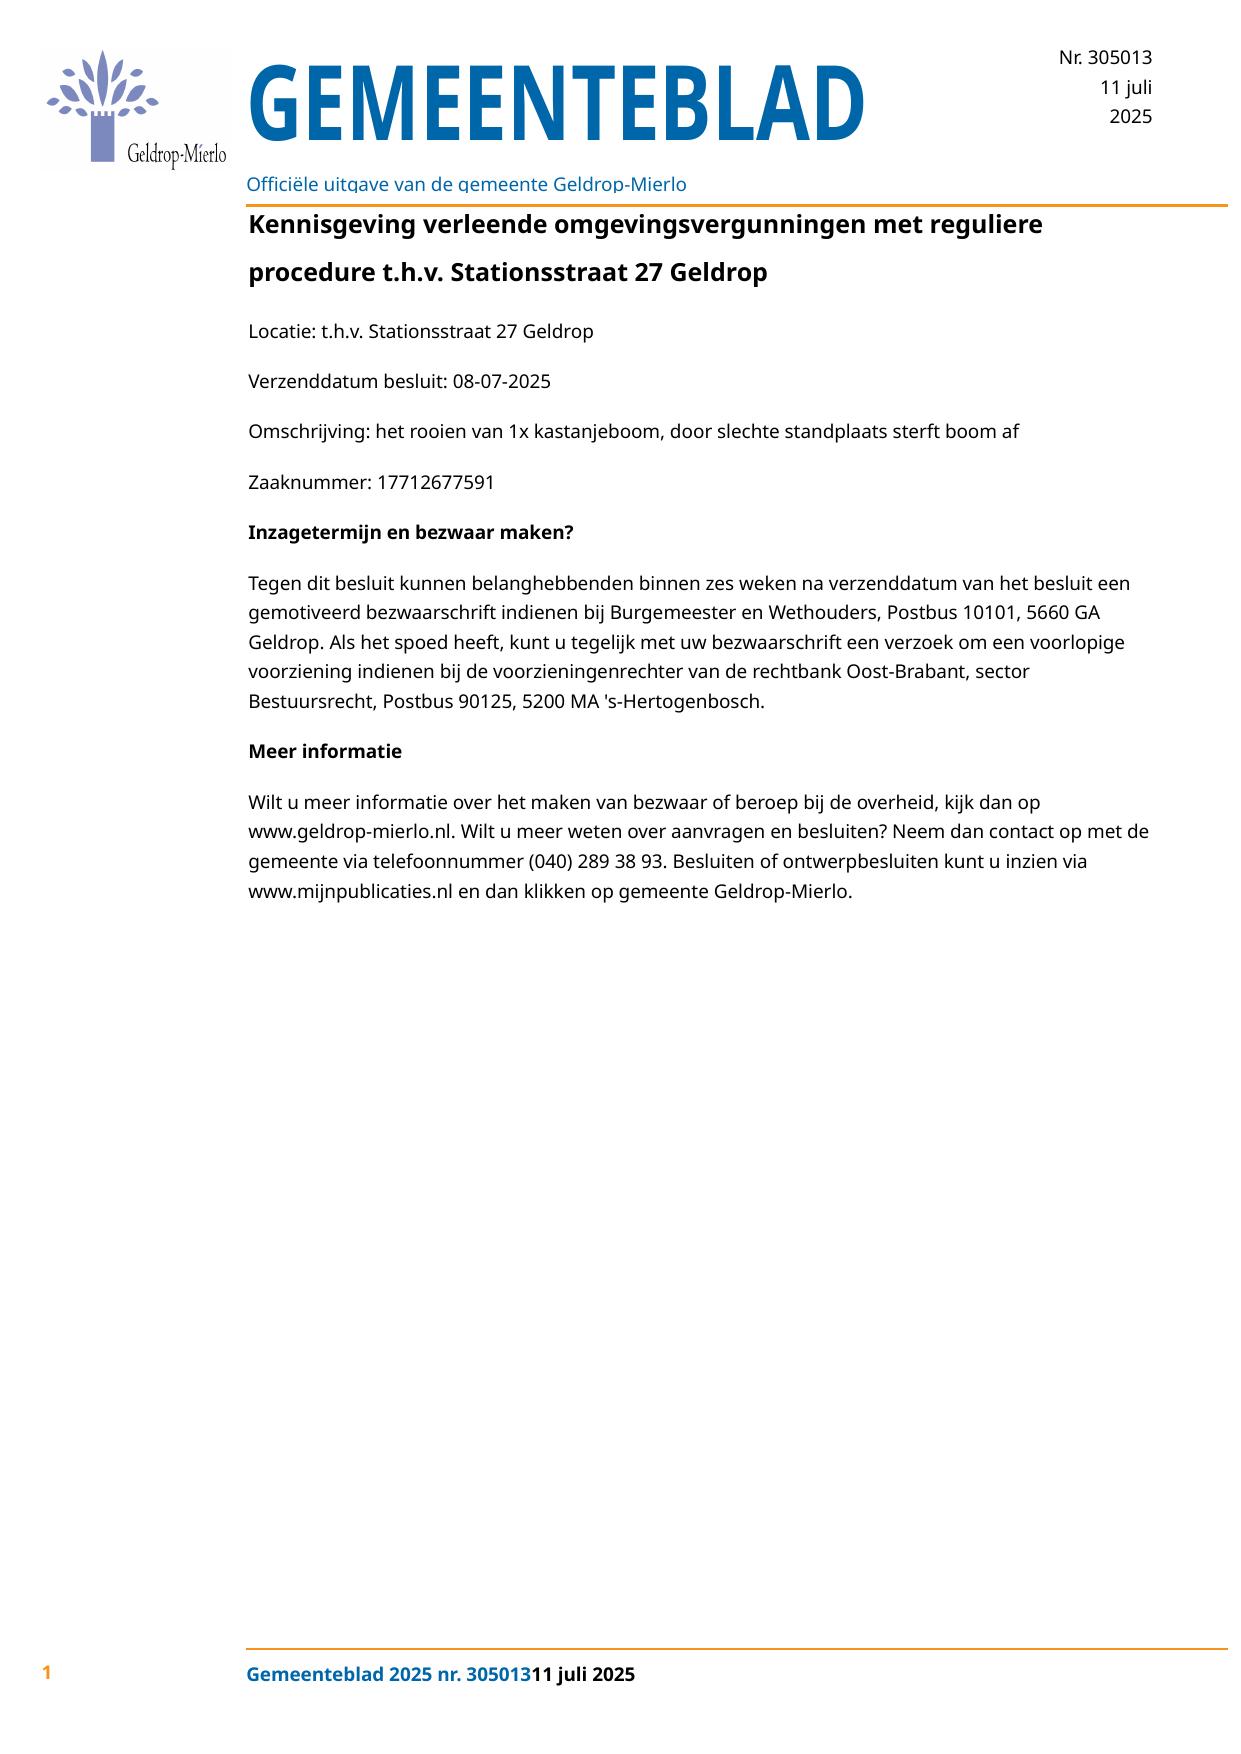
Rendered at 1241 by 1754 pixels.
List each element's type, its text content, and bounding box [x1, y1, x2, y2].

text Omschrijving: het rooien van 1x kastanjeboom, door slechte standplaats sterft boom af [248, 419, 1152, 444]
text Zaaknummer: 17712677591 [248, 469, 1152, 495]
text Tegen dit besluit kunnen belanghebbenden binnen zes weken na verzenddatum van het besluit een gemotiveerd bezwaarschrift indienen bij Burgemeester en Wethouders, Postbus 10101, 5660 GA Geldrop. Als het spoed heeft, kunt u tegelijk met uw bezwaarschrift een verzoek om een voorlopige voorziening indienen bij de voorzieningenrechter van de rechtbank Oost-Brabant, sector Bestuursrecht, Postbus 90125, 5200 MA 's-Hertogenbosch. [248, 570, 1152, 714]
text Meer informatie [248, 739, 1152, 764]
text Kennisgeving verleende omgevingsvergunningen met reguliere procedure t.h.v. Stationsstraat 27 Geldrop [248, 207, 1152, 288]
text Verzenddatum besluit: 08-07-2025 [248, 368, 1152, 394]
text Wilt u meer informatie over het maken van bezwaar of beroep bij de overheid, kijk dan op www.geldrop-mierlo.nl. Wilt u meer weten over aanvragen en besluiten? Neem dan contact op met de gemeente via telefoonnummer (040) 289 38 93. Besluiten of ontwerpbesluiten kunt u inzien via www.mijnpublicaties.nl en dan klikken op gemeente Geldrop-Mierlo. [248, 789, 1152, 904]
text Inzagetermijn en bezwaar maken? [248, 519, 1152, 545]
text Locatie: t.h.v. Stationsstraat 27 Geldrop [248, 318, 1152, 344]
picture [41, 47, 231, 172]
